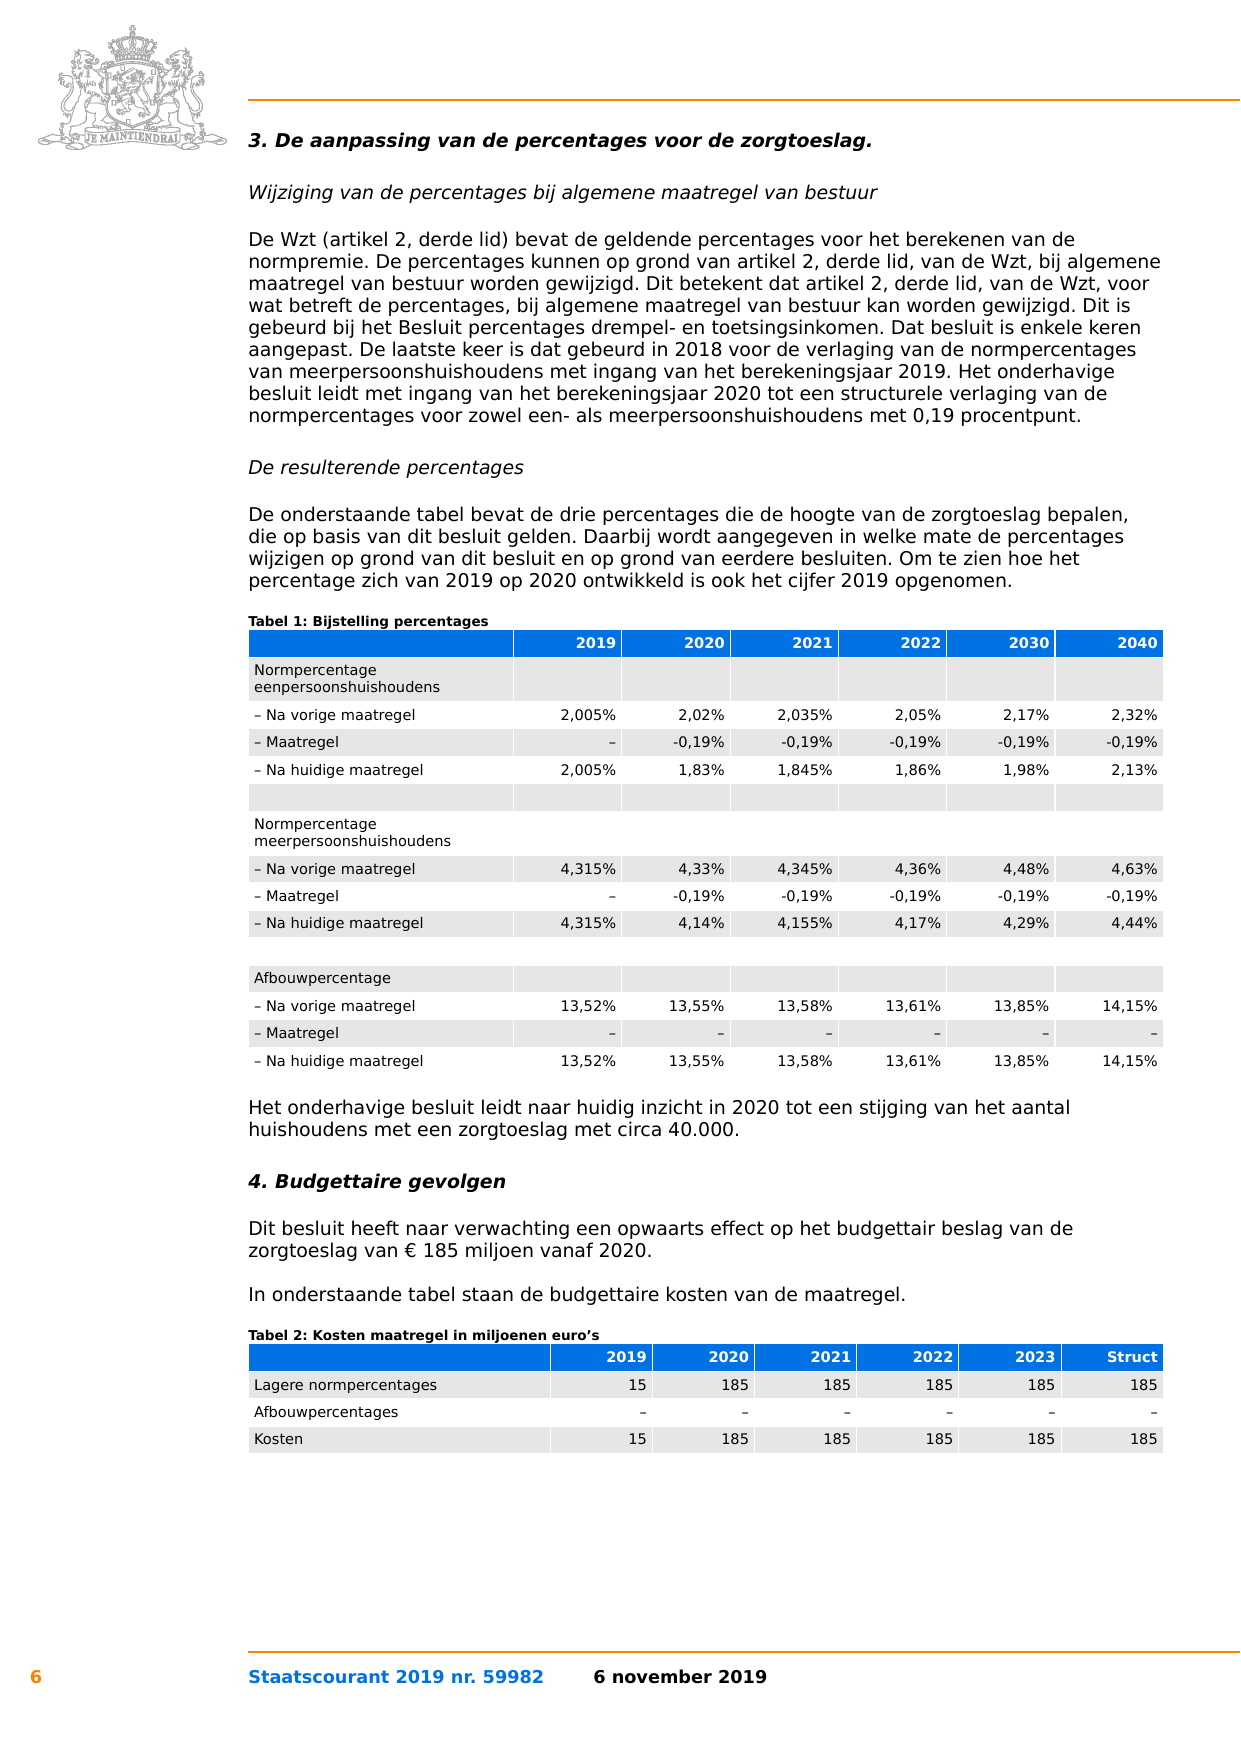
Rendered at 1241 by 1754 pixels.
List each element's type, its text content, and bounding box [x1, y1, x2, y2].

table_cell 2,13% [1056, 757, 1163, 783]
table_cell -0,19% [947, 883, 1054, 910]
table_cell – [947, 1020, 1054, 1047]
table_cell [1056, 812, 1163, 855]
picture [38, 25, 227, 150]
subtitle 3. De aanpassing van de percentages voor de zorgtoeslag. [248, 130, 1163, 152]
table_cell [947, 938, 1054, 964]
table_cell Lagere normpercentages [249, 1372, 550, 1398]
table_cell – [622, 1020, 730, 1047]
table_cell [947, 812, 1054, 855]
table_cell – Na vorige maatregel [249, 702, 513, 728]
table_cell [249, 1344, 550, 1371]
table_cell – [551, 1399, 652, 1426]
table_cell – Maatregel [249, 1020, 513, 1047]
table_cell 2040 [1056, 630, 1163, 657]
table_cell 13,52% [514, 1048, 621, 1074]
table_cell [514, 658, 621, 701]
table_cell 4,315% [514, 911, 621, 937]
table_cell [731, 966, 838, 992]
table_cell 2020 [622, 630, 730, 657]
table_cell 13,85% [947, 993, 1054, 1019]
table_cell [839, 966, 946, 992]
table_cell [622, 658, 730, 701]
table_cell [947, 966, 1054, 992]
table_cell -0,19% [947, 729, 1054, 756]
table_cell 2021 [731, 630, 838, 657]
table_cell [839, 784, 946, 811]
table_cell 2019 [514, 630, 621, 657]
table_cell 185 [1062, 1372, 1163, 1398]
table_cell 1,83% [622, 757, 730, 783]
table_cell [731, 938, 838, 964]
table_cell 4,44% [1056, 911, 1163, 937]
table_cell [947, 784, 1054, 811]
table_cell 15 [551, 1427, 652, 1453]
table_cell 185 [755, 1372, 856, 1398]
table_cell 4,345% [731, 856, 838, 882]
table_cell [514, 812, 621, 855]
text In onderstaande tabel staan de budgettaire kosten van de maatregel. [248, 1284, 1163, 1306]
table_header Tabel 1: Bijstelling percentages [248, 614, 1163, 629]
table_cell Normpercentage eenpersoonshuishoudens [249, 658, 513, 701]
table_cell 13,58% [731, 993, 838, 1019]
text De onderstaande tabel bevat de drie percentages die de hoogte van de zorgtoeslag bepalen, die op basis van dit besluit gelden. Daarbij wordt aangegeven in welke mate de percentages wijzigen op grond van dit besluit en op grond van eerdere besluiten. Om te zien hoe het percentage zich van 2019 op 2020 ontwikkeld is ook het cijfer 2019 opgenomen. [248, 504, 1163, 592]
table_cell [731, 784, 838, 811]
table_cell -0,19% [1056, 729, 1163, 756]
table_cell [1056, 966, 1163, 992]
table_cell 185 [857, 1372, 958, 1398]
table_cell [622, 812, 730, 855]
table_cell Afbouwpercentage [249, 966, 513, 992]
table_cell -0,19% [622, 729, 730, 756]
table_cell – [1062, 1399, 1163, 1426]
table_cell -0,19% [1056, 883, 1163, 910]
table_cell 4,14% [622, 911, 730, 937]
table_cell 185 [755, 1427, 856, 1453]
table_cell -0,19% [731, 883, 838, 910]
table_cell [839, 812, 946, 855]
table_cell [1056, 938, 1163, 964]
table_cell – Maatregel [249, 729, 513, 756]
subtitle 4. Budgettaire gevolgen [248, 1171, 1163, 1193]
table_cell – [857, 1399, 958, 1426]
table_cell 4,17% [839, 911, 946, 937]
table_cell – [959, 1399, 1061, 1426]
table_cell [514, 938, 621, 964]
table_cell 1,845% [731, 757, 838, 783]
table_cell 4,155% [731, 911, 838, 937]
table_cell [622, 784, 730, 811]
table_cell 13,55% [622, 1048, 730, 1074]
table_cell [839, 938, 946, 964]
table_cell 4,315% [514, 856, 621, 882]
table_cell – [839, 1020, 946, 1047]
table_cell 2,005% [514, 757, 621, 783]
table_cell 13,52% [514, 993, 621, 1019]
table_cell – Na vorige maatregel [249, 993, 513, 1019]
table_cell 2,17% [947, 702, 1054, 728]
table_cell 13,85% [947, 1048, 1054, 1074]
table_cell [514, 784, 621, 811]
table_cell [622, 938, 730, 964]
table_cell [249, 784, 513, 811]
subtitle De resulterende percentages [248, 457, 1163, 479]
table_cell 13,55% [622, 993, 730, 1019]
table_header Tabel 2: Kosten maatregel in miljoenen euro’s [248, 1328, 1163, 1343]
table_cell – Na huidige maatregel [249, 911, 513, 937]
table_cell 13,58% [731, 1048, 838, 1074]
table_cell – Maatregel [249, 883, 513, 910]
table_cell Afbouwpercentages [249, 1399, 550, 1426]
text De Wzt (artikel 2, derde lid) bevat de geldende percentages voor het berekenen van de normpremie. De percentages kunnen op grond van artikel 2, derde lid, van de Wzt, bij algemene maatregel van bestuur worden gewijzigd. Dit betekent dat artikel 2, derde lid, van de Wzt, voor wat betreft de percentages, bij algemene maatregel van bestuur kan worden gewijzigd. Dit is gebeurd bij het Besluit percentages drempel- en toetsingsinkomen. Dat besluit is enkele keren aangepast. De laatste keer is dat gebeurd in 2018 voor de verlaging van de normpercentages van meerpersoonshuishoudens met ingang van het berekeningsjaar 2019. Het onderhavige besluit leidt met ingang van het berekeningsjaar 2020 tot een structurele verlaging van de normpercentages voor zowel een- als meerpersoonshuishoudens met 0,19 procentpunt. [248, 229, 1163, 427]
table_cell 1,86% [839, 757, 946, 783]
table_cell [622, 966, 730, 992]
table_cell 185 [959, 1427, 1061, 1453]
table_cell – [731, 1020, 838, 1047]
table_cell -0,19% [622, 883, 730, 910]
table_cell 2021 [755, 1344, 856, 1371]
table_cell -0,19% [731, 729, 838, 756]
table_cell 185 [1062, 1427, 1163, 1453]
table_cell – Na vorige maatregel [249, 856, 513, 882]
table_cell [249, 938, 513, 964]
table_cell 13,61% [839, 993, 946, 1019]
text Dit besluit heeft naar verwachting een opwaarts effect op het budgettair beslag van de zorgtoeslag van € 185 miljoen vanaf 2020. [248, 1218, 1163, 1262]
text Het onderhavige besluit leidt naar huidig inzicht in 2020 tot een stijging van het aantal huishoudens met een zorgtoeslag met circa 40.000. [248, 1097, 1163, 1141]
table_cell -0,19% [839, 883, 946, 910]
table_cell 2,02% [622, 702, 730, 728]
table_cell 4,29% [947, 911, 1054, 937]
table_cell – Na huidige maatregel [249, 757, 513, 783]
table_cell 4,33% [622, 856, 730, 882]
table_cell – [514, 883, 621, 910]
table_cell 14,15% [1056, 993, 1163, 1019]
table_cell 2022 [839, 630, 946, 657]
table_cell – Na huidige maatregel [249, 1048, 513, 1074]
table_cell Struct [1062, 1344, 1163, 1371]
table_cell – [514, 1020, 621, 1047]
table_cell 14,15% [1056, 1048, 1163, 1074]
table_cell 2019 [551, 1344, 652, 1371]
table_cell 2,32% [1056, 702, 1163, 728]
table_cell 15 [551, 1372, 652, 1398]
table_cell Kosten [249, 1427, 550, 1453]
table_cell [514, 966, 621, 992]
table_cell 2023 [959, 1344, 1061, 1371]
table_cell 13,61% [839, 1048, 946, 1074]
table_cell 2,035% [731, 702, 838, 728]
table_cell 2022 [857, 1344, 958, 1371]
table_cell [839, 658, 946, 701]
table_cell – [514, 729, 621, 756]
table_cell -0,19% [839, 729, 946, 756]
table_cell 185 [857, 1427, 958, 1453]
table_cell 4,63% [1056, 856, 1163, 882]
table_cell 4,36% [839, 856, 946, 882]
table_cell – [1056, 1020, 1163, 1047]
table_cell – [653, 1399, 754, 1426]
table_cell 185 [653, 1427, 754, 1453]
table_cell [731, 812, 838, 855]
table_cell 4,48% [947, 856, 1054, 882]
table_cell 185 [653, 1372, 754, 1398]
table_cell [249, 630, 513, 657]
table_cell 2030 [947, 630, 1054, 657]
table_cell 2,005% [514, 702, 621, 728]
table_cell 2,05% [839, 702, 946, 728]
table_cell 2020 [653, 1344, 754, 1371]
table_cell 185 [959, 1372, 1061, 1398]
table_cell [1056, 784, 1163, 811]
table_cell 1,98% [947, 757, 1054, 783]
table_cell Normpercentage meerpersoonshuishoudens [249, 812, 513, 855]
table_cell [947, 658, 1054, 701]
subtitle Wijziging van de percentages bij algemene maatregel van bestuur [248, 182, 1163, 204]
table_cell [731, 658, 838, 701]
table_cell [1056, 658, 1163, 701]
table_cell – [755, 1399, 856, 1426]
